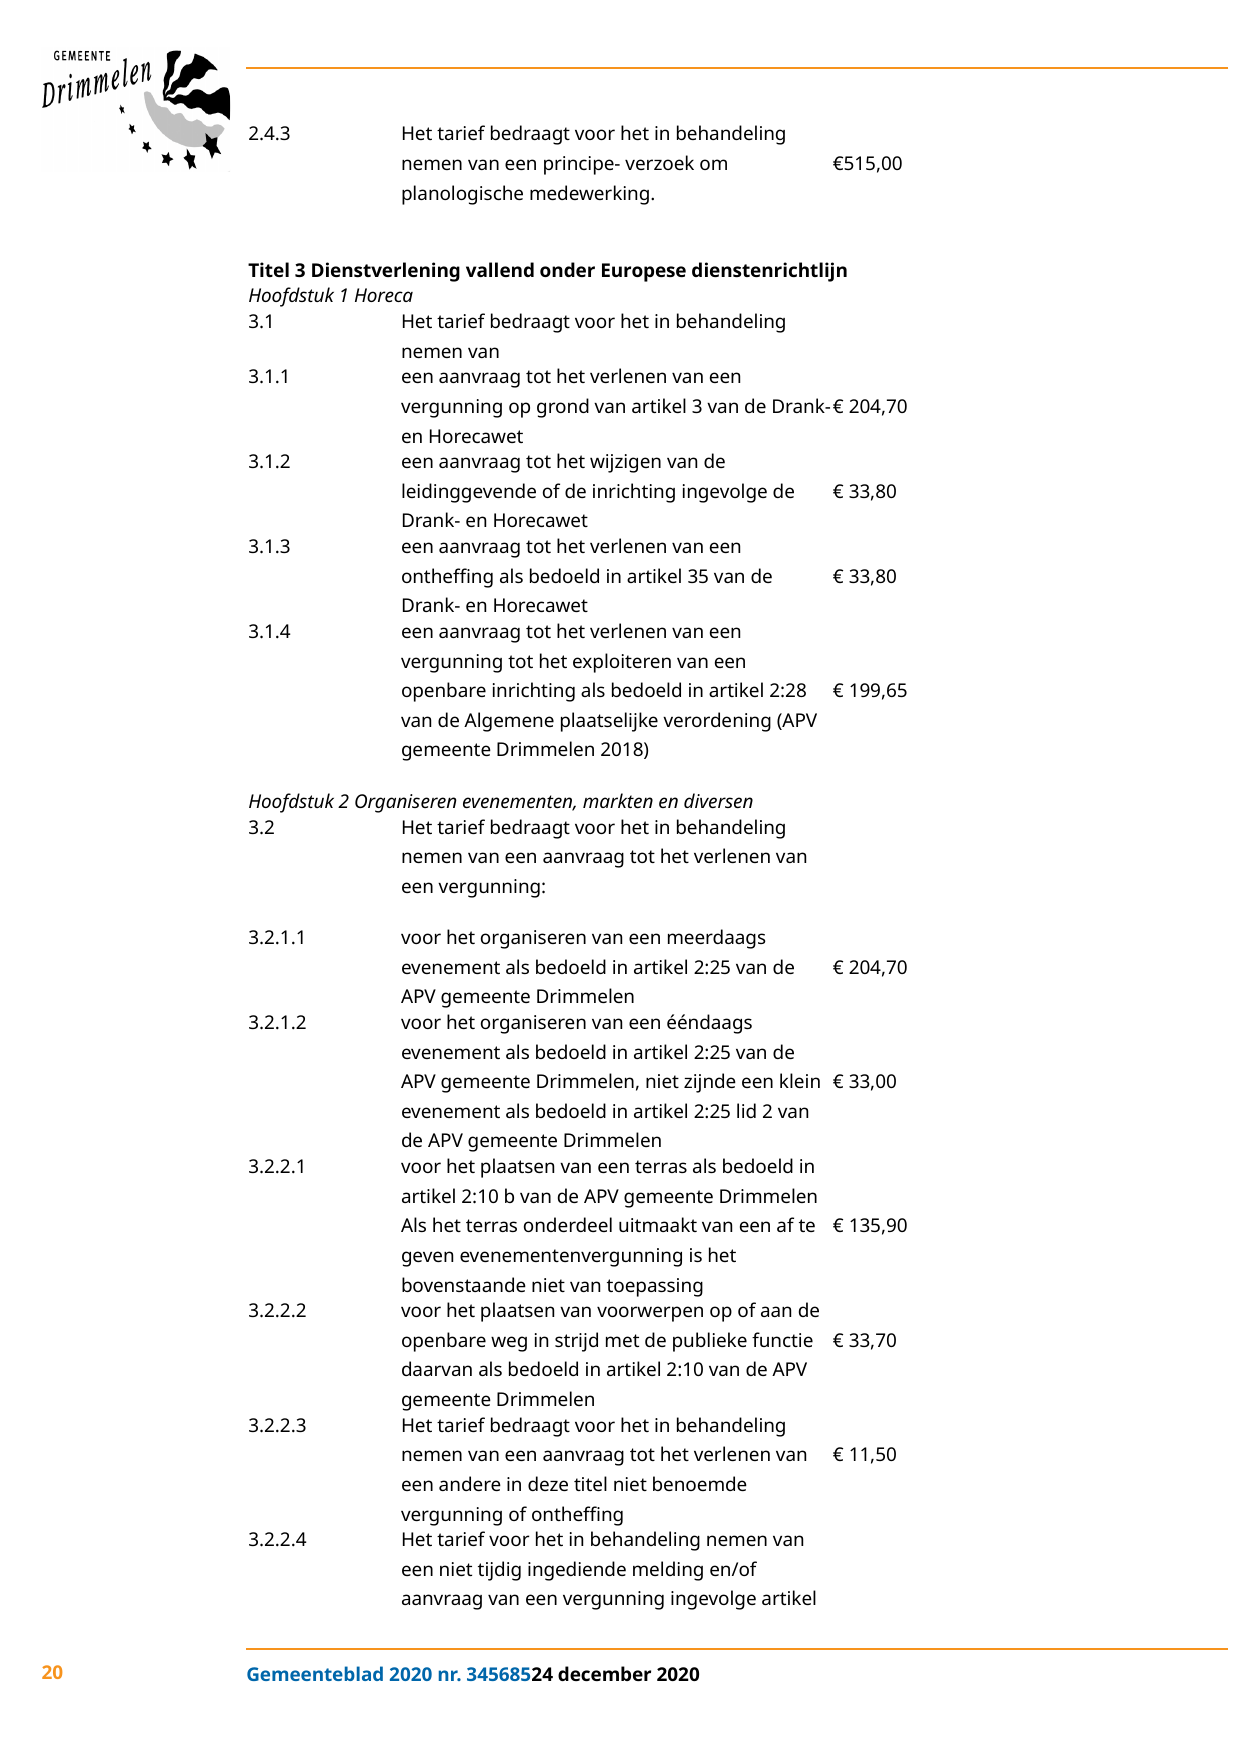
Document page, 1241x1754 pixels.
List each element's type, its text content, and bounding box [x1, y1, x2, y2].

table_cell [833, 308, 999, 364]
table_cell 3.1 [248, 308, 401, 364]
table_cell € 199,65 [833, 618, 999, 762]
table_cell Het tarief bedraagt voor het in behandeling nemen van een principe- verzoek om planologische medewerking. [401, 121, 833, 205]
table_cell € 33,80 [833, 534, 999, 618]
table_cell € 33,70 [833, 1298, 999, 1412]
table_cell 3.2 [248, 814, 401, 899]
table_cell 3.2.2.1 [248, 1154, 401, 1297]
table_cell 3.1.2 [248, 449, 401, 533]
table_cell Titel 3 Dienstverlening vallend onder Europese dienstenrichtlijn [248, 257, 999, 283]
table_cell 3.2.2.3 [248, 1412, 401, 1526]
table_cell voor het organiseren van een meerdaags evenement als bedoeld in artikel 2:25 van de APV gemeente Drimmelen [401, 925, 833, 1009]
table_cell 3.2.1.1 [248, 925, 401, 1009]
table_cell 3.1.4 [248, 618, 401, 762]
table_cell € 135,90 [833, 1154, 999, 1297]
table_cell [833, 814, 999, 899]
table_cell [248, 95, 999, 121]
table_cell € 204,70 [833, 925, 999, 1009]
table_cell voor het plaatsen van voorwerpen op of aan de openbare weg in strijd met de publieke functie daarvan als bedoeld in artikel 2:10 van de APV gemeente Drimmelen [401, 1298, 833, 1412]
table_cell 2.4.3 [248, 121, 401, 205]
table_cell Het tarief bedraagt voor het in behandeling nemen van [401, 308, 833, 364]
table_cell 3.1.1 [248, 364, 401, 448]
table_cell [833, 1526, 999, 1611]
table_cell voor het organiseren van een ééndaags evenement als bedoeld in artikel 2:25 van de APV gemeente Drimmelen, niet zijnde een klein evenement als bedoeld in artikel 2:25 lid 2 van de APV gemeente Drimmelen [401, 1009, 833, 1153]
table_cell Het tarief bedraagt voor het in behandeling nemen van een aanvraag tot het verlenen van een andere in deze titel niet benoemde vergunning of ontheffing [401, 1412, 833, 1526]
table_cell een aanvraag tot het verlenen van een vergunning op grond van artikel 3 van de Drank- en Horecawet [401, 364, 833, 448]
table_cell voor het plaatsen van een terras als bedoeld in artikel 2:10 b van de APV gemeente Drimmelen Als het terras onderdeel uitmaakt van een af te geven evenementenvergunning is het bovenstaande niet van toepassing [401, 1154, 833, 1297]
table_cell [248, 231, 999, 257]
table_cell 3.1.3 [248, 534, 401, 618]
table_cell 3.2.2.4 [248, 1526, 401, 1611]
table_cell een aanvraag tot het verlenen van een ontheffing als bedoeld in artikel 35 van de Drank- en Horecawet [401, 534, 833, 618]
table_cell € 33,00 [833, 1009, 999, 1153]
table_cell [248, 205, 999, 231]
table_cell Hoofdstuk 2 Organiseren evenementen, markten en diversen [248, 788, 999, 814]
picture [41, 47, 231, 172]
table_cell een aanvraag tot het verlenen van een vergunning tot het exploiteren van een openbare inrichting als bedoeld in artikel 2:28 van de Algemene plaatselijke verordening (APV gemeente Drimmelen 2018) [401, 618, 833, 762]
table_cell €515,00 [833, 121, 999, 205]
table_cell € 204,70 [833, 364, 999, 448]
table_cell een aanvraag tot het wijzigen van de leidinggevende of de inrichting ingevolge de Drank- en Horecawet [401, 449, 833, 533]
table_cell [248, 763, 999, 788]
table_cell [248, 899, 999, 924]
table_cell 3.2.1.2 [248, 1009, 401, 1153]
table_cell 3.2.2.2 [248, 1298, 401, 1412]
table_cell € 33,80 [833, 449, 999, 533]
table_cell € 11,50 [833, 1412, 999, 1526]
table_cell Het tarief bedraagt voor het in behandeling nemen van een aanvraag tot het verlenen van een vergunning: [401, 814, 833, 899]
table_cell Hoofdstuk 1 Horeca [248, 283, 999, 308]
table_cell Het tarief voor het in behandeling nemen van een niet tijdig ingediende melding en/of aanvraag van een vergunning ingevolge artikel [401, 1526, 833, 1611]
